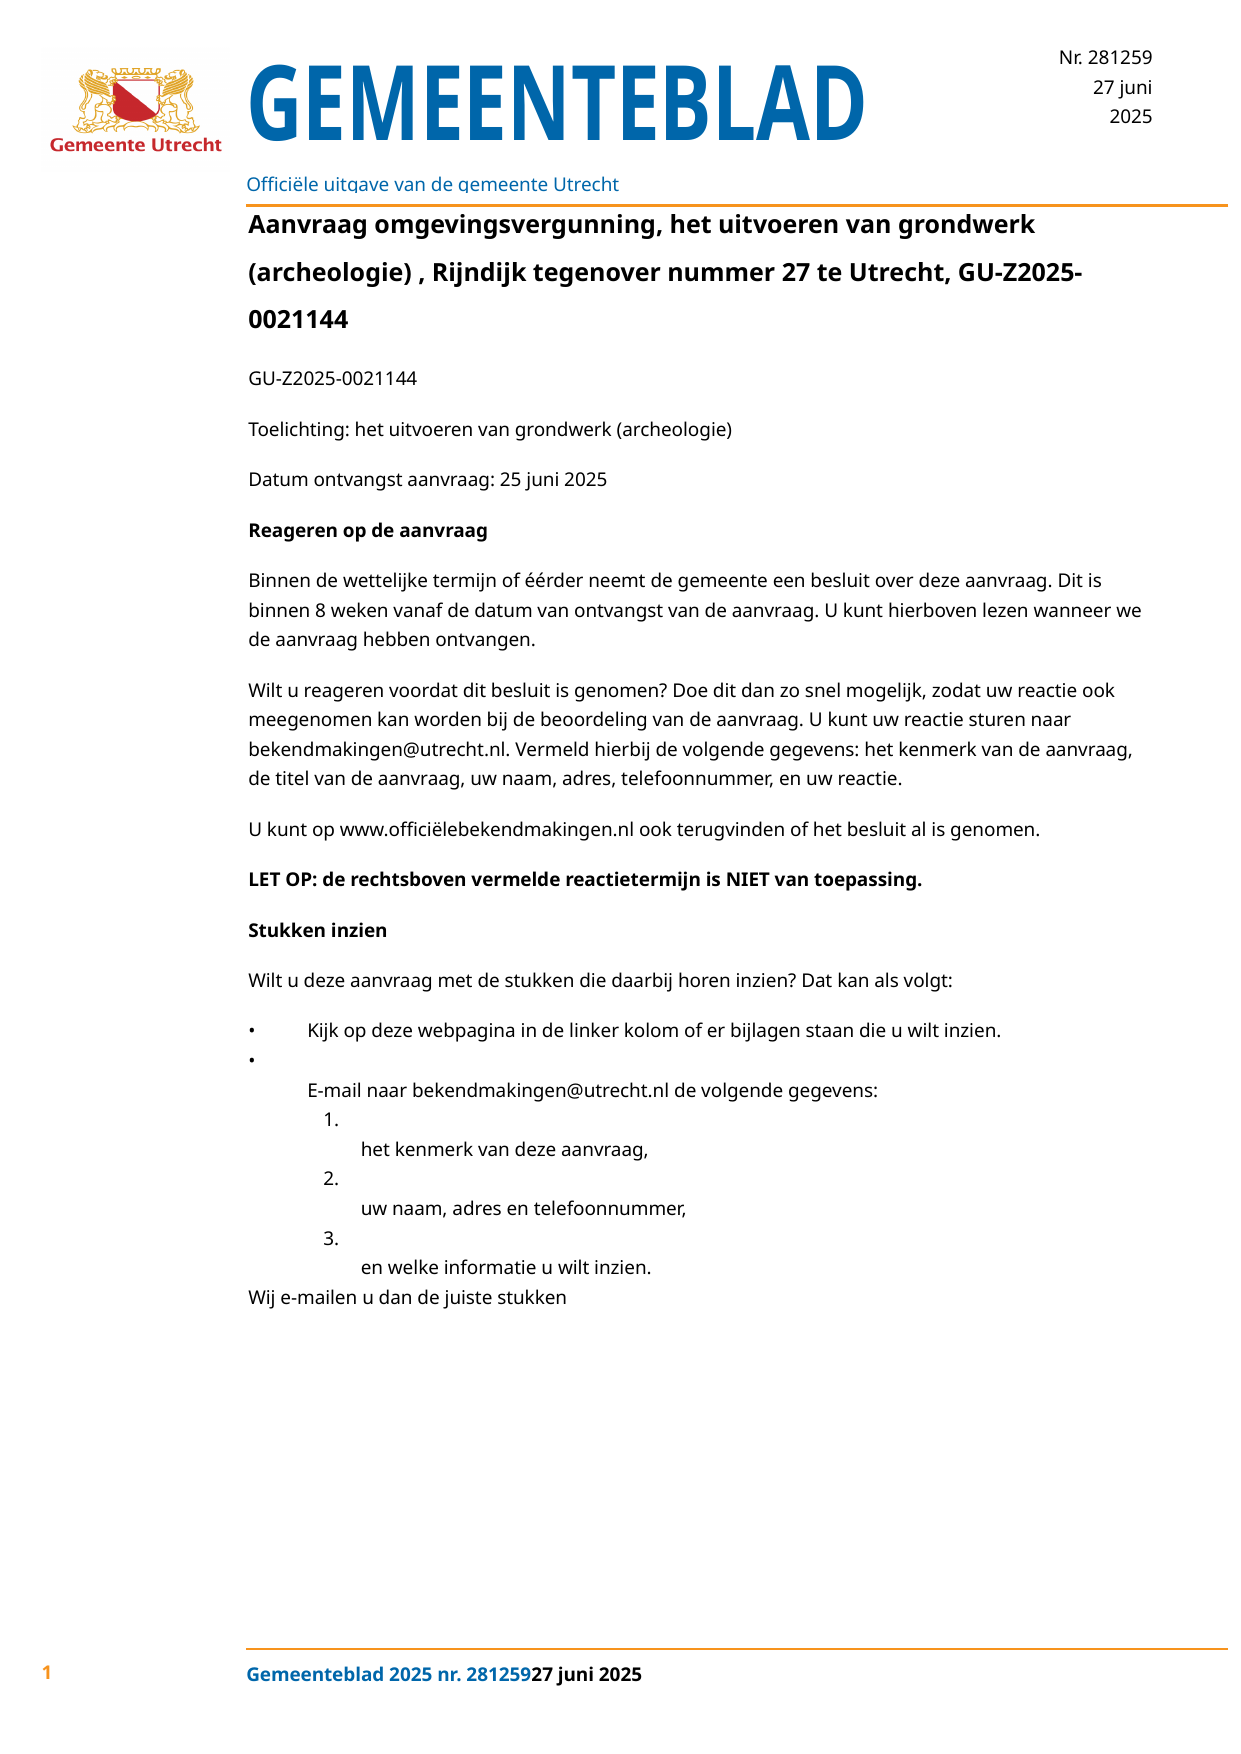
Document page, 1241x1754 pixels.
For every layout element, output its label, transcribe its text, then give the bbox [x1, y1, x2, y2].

text Binnen de wettelijke termijn of éérder neemt de gemeente een besluit over deze aanvraag. Dit is binnen 8 weken vanaf de datum van ontvangst van de aanvraag. U kunt hierboven lezen wanneer we de aanvraag hebben ontvangen. [248, 567, 1152, 652]
text Aanvraag omgevingsvergunning, het uitvoeren van grondwerk (archeologie) , Rijndijk tegenover nummer 27 te Utrecht, GU-Z2025-0021144 [248, 207, 1152, 336]
text GU-Z2025-0021144 [248, 366, 1152, 391]
text Wilt u reageren voordat dit besluit is genomen? Doe dit dan zo snel mogelijk, zodat uw reactie ook meegenomen kan worden bij de beoordeling van de aanvraag. U kunt uw reactie sturen naar bekendmakingen@utrecht.nl. Vermeld hierbij de volgende gegevens: het kenmerk van de aanvraag, de titel van de aanvraag, uw naam, adres, telefoonnummer, en uw reactie. [248, 677, 1152, 791]
text Stukken inzien [248, 917, 1152, 942]
text Wij e-mailen u dan de juiste stukken [248, 1284, 1152, 1309]
text LET OP: de rechtsboven vermelde reactietermijn is NIET van toepassing. [248, 866, 1152, 892]
list E-mail naar bekendmakingen@utrecht.nl de volgende gegevens: [248, 1077, 1152, 1102]
text Reageren op de aanvraag [248, 517, 1152, 542]
list en welke informatie u wilt inzien. [323, 1254, 1152, 1280]
list uw naam, adres en telefoonnummer, [323, 1195, 1152, 1221]
text Datum ontvangst aanvraag: 25 juni 2025 [248, 466, 1152, 492]
text U kunt op www.officiëlebekendmakingen.nl ook terugvinden of het besluit al is genomen. [248, 816, 1152, 842]
text Toelichting: het uitvoeren van grondwerk (archeologie) [248, 416, 1152, 442]
list het kenmerk van deze aanvraag, [323, 1136, 1152, 1162]
picture [41, 47, 231, 172]
text Wilt u deze aanvraag met de stukken die daarbij horen inzien? Dat kan als volgt: [248, 967, 1152, 993]
list Kijk op deze webpagina in de linker kolom of er bijlagen staan die u wilt inzien. [248, 1018, 1152, 1043]
